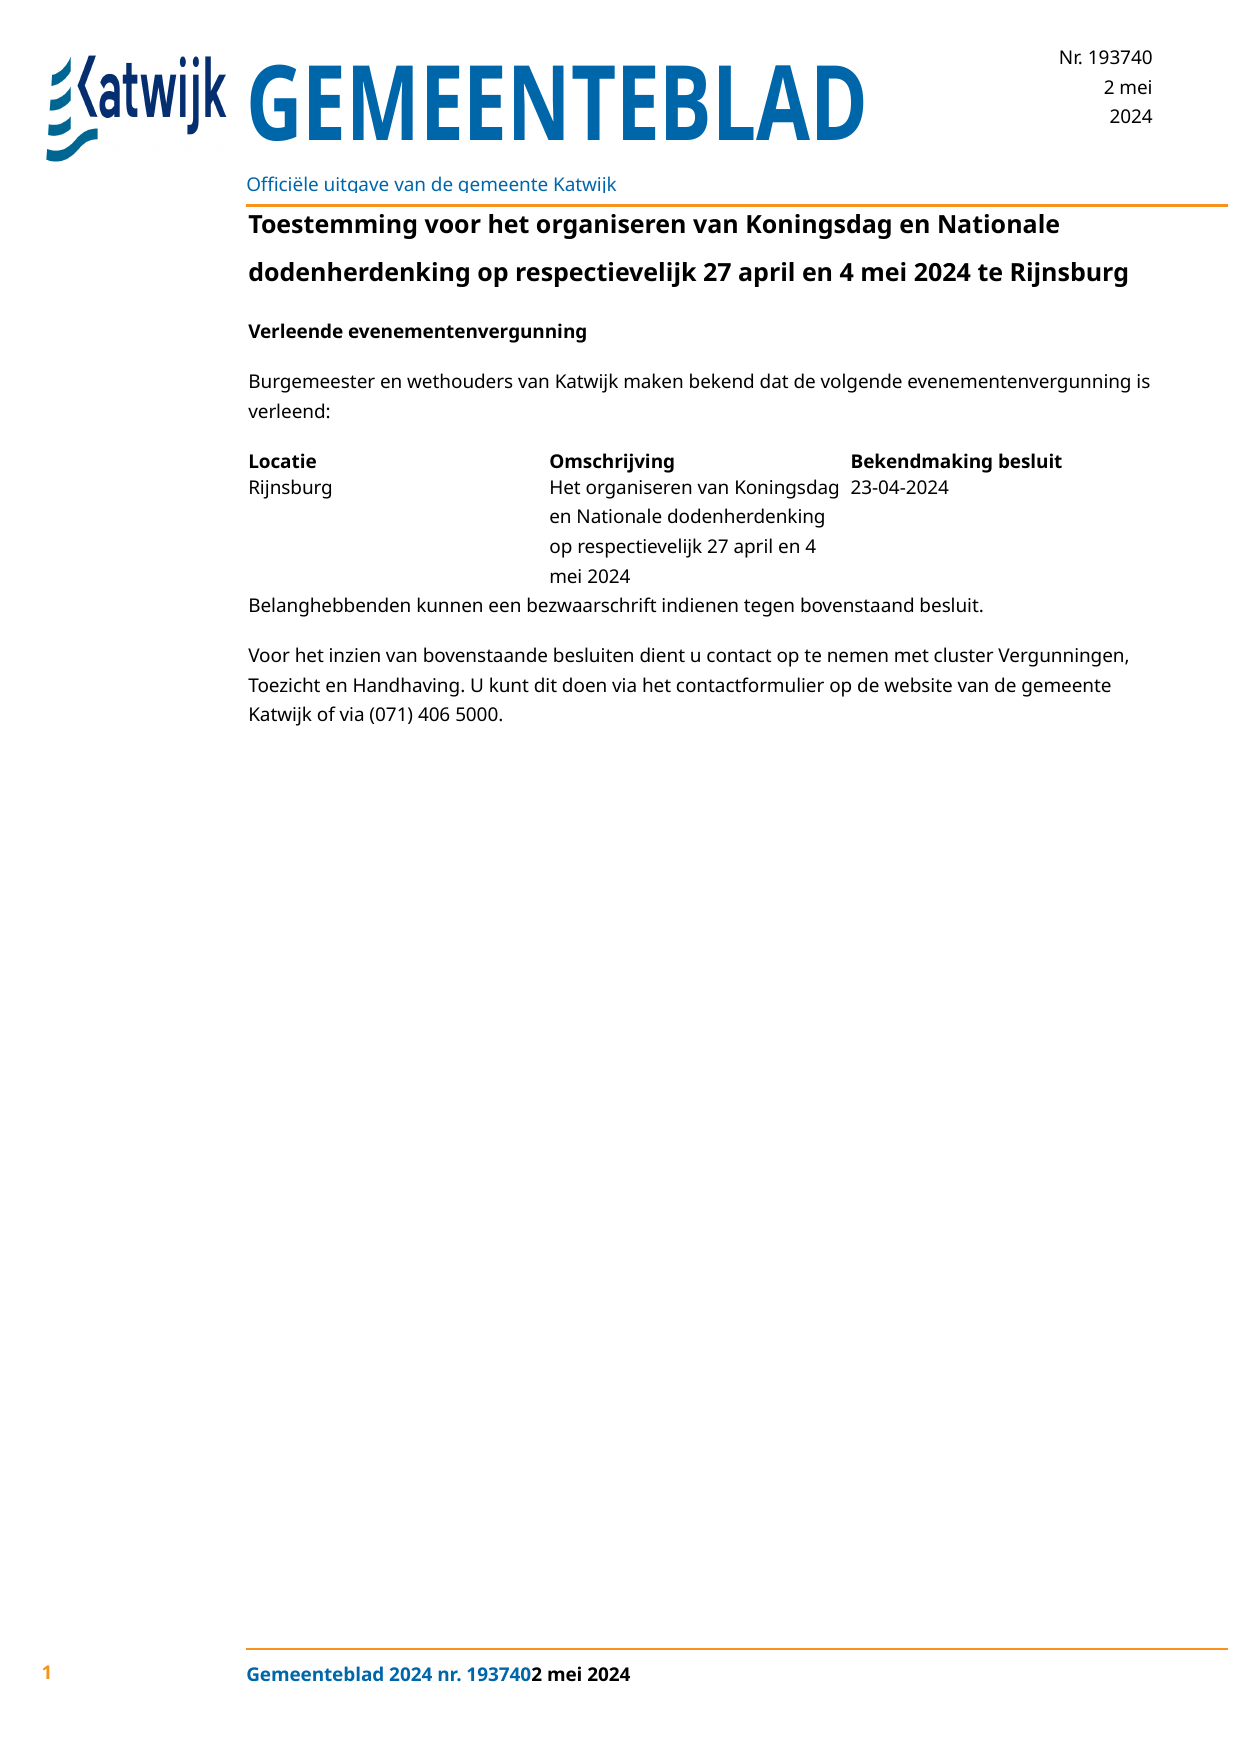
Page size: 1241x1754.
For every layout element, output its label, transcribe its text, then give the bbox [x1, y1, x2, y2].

table_cell Rijnsburg [248, 474, 549, 589]
text Voor het inzien van bovenstaande besluiten dient u contact op te nemen met cluster Vergunningen, Toezicht en Handhaving. U kunt dit doen via het contactformulier op de website van de gemeente Katwijk of via (071) 406 5000. [248, 642, 1152, 727]
table_cell Het organiseren van Koningsdag en Nationale dodenherdenking op respectievelijk 27 april en 4 mei 2024 [549, 474, 850, 589]
table_header Bekendmaking besluit [850, 449, 1152, 474]
table_header Locatie [248, 449, 549, 474]
text Verleende evenementenvergunning [248, 318, 1152, 344]
text Toestemming voor het organiseren van Koningsdag en Nationale dodenherdenking op respectievelijk 27 april en 4 mei 2024 te Rijnsburg [248, 207, 1152, 288]
text Belanghebbenden kunnen een bezwaarschrift indienen tegen bovenstaand besluit. [248, 592, 1152, 618]
picture [41, 47, 231, 172]
text Burgemeester en wethouders van Katwijk maken bekend dat de volgende evenementenvergunning is verleend: [248, 368, 1152, 424]
table_header Omschrijving [549, 449, 850, 474]
table_cell 23-04-2024 [850, 474, 1152, 589]
